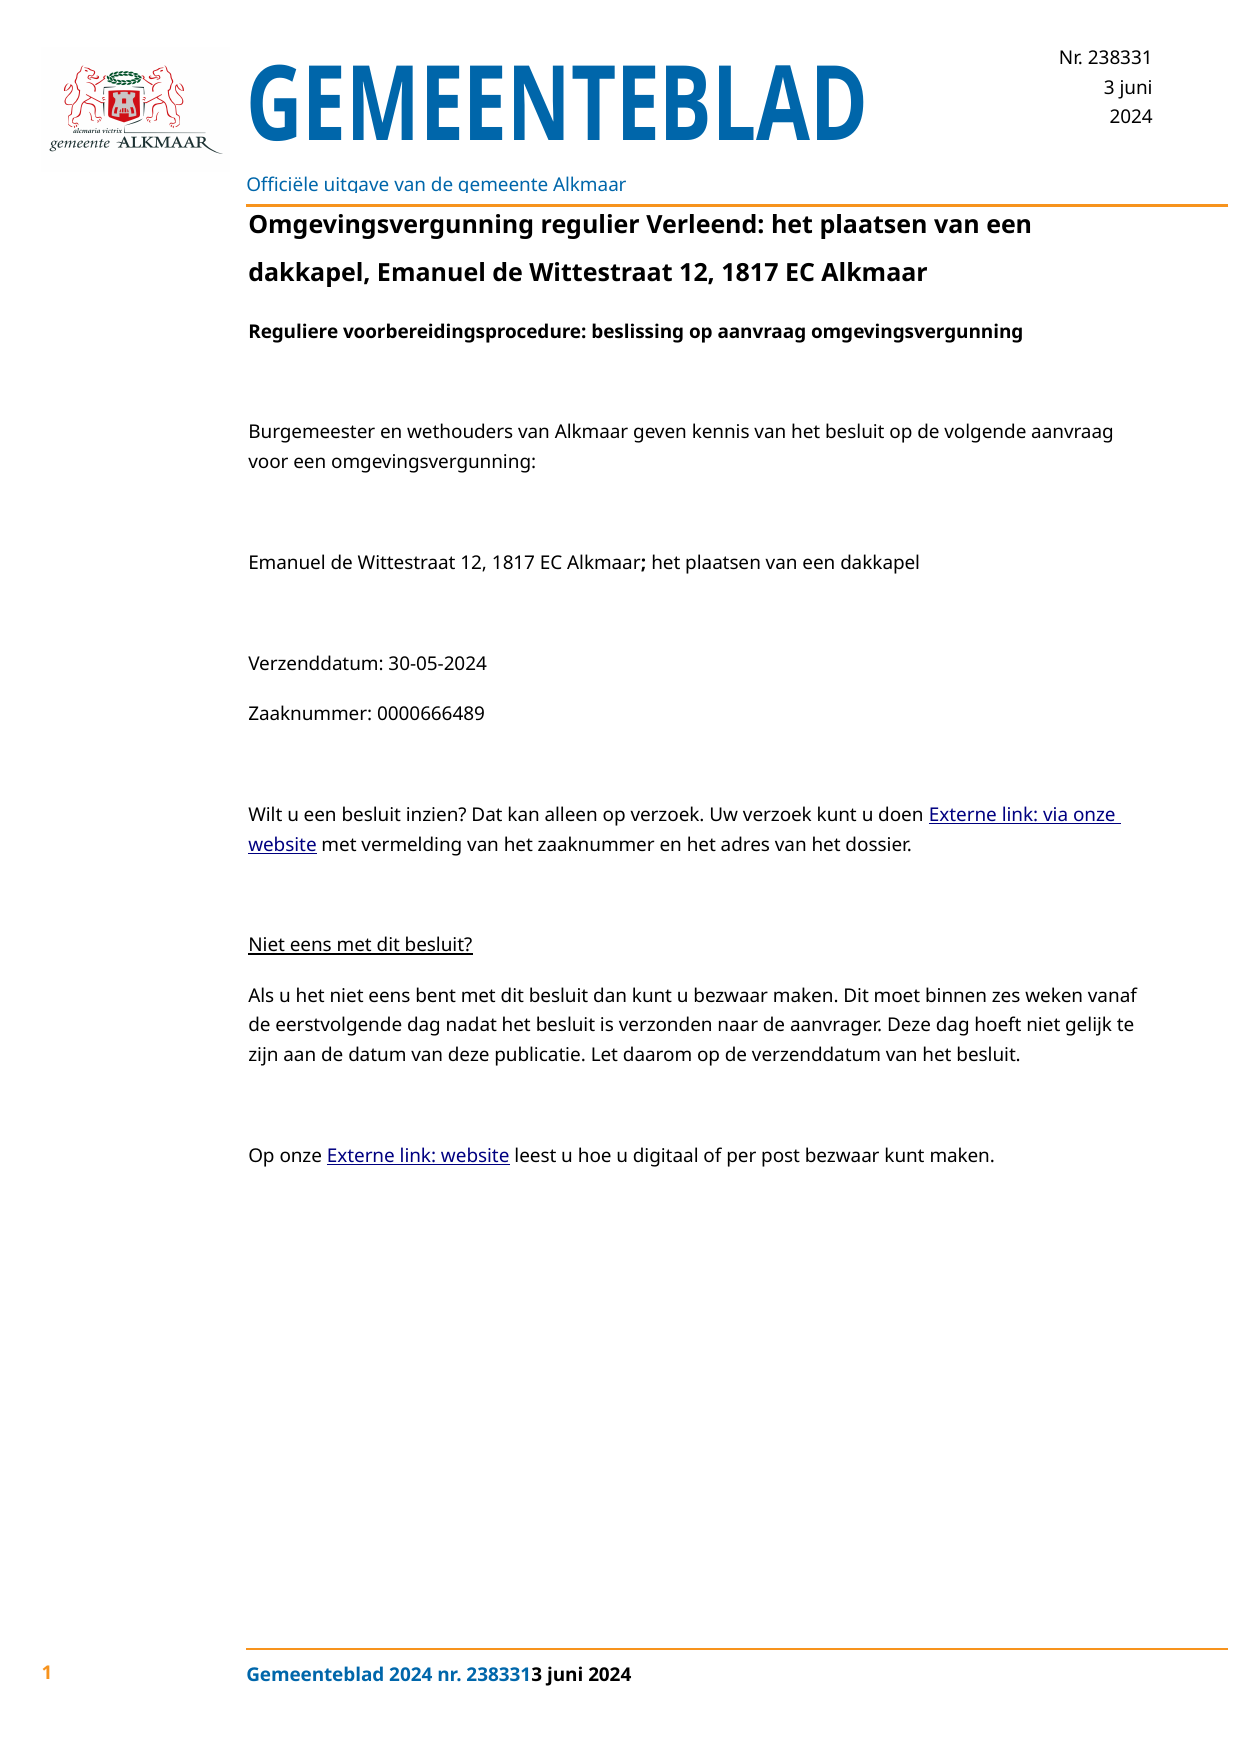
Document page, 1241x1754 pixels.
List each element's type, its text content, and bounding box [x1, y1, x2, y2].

text Niet eens met dit besluit? [248, 932, 1152, 957]
picture [41, 47, 231, 172]
text Op onze Externe link: website leest u hoe u digitaal of per post bezwaar kunt maken. [248, 1142, 1152, 1168]
text Als u het niet eens bent met dit besluit dan kunt u bezwaar maken. Dit moet binnen zes weken vanaf de eerstvolgende dag nadat het besluit is verzonden naar de aanvrager. Deze dag hoeft niet gelijk te zijn aan de datum van deze publicatie. Let daarom op de verzenddatum van het besluit. [248, 982, 1152, 1067]
text Reguliere voorbereidingsprocedure: beslissing op aanvraag omgevingsvergunning [248, 318, 1152, 344]
text Wilt u een besluit inzien? Dat kan alleen op verzoek. Uw verzoek kunt u doen Externe link: via onze website met vermelding van het zaaknummer en het adres van het dossier. [248, 801, 1152, 857]
text Emanuel de Wittestraat 12, 1817 EC Alkmaar; het plaatsen van een dakkapel [248, 549, 1152, 575]
text Zaaknummer: 0000666489 [248, 700, 1152, 726]
text Verzenddatum: 30-05-2024 [248, 650, 1152, 676]
text Omgevingsvergunning regulier Verleend: het plaatsen van een dakkapel, Emanuel de Wittestraat 12, 1817 EC Alkmaar [248, 207, 1152, 288]
text Burgemeester en wethouders van Alkmaar geven kennis van het besluit op de volgende aanvraag voor een omgevingsvergunning: [248, 419, 1152, 474]
